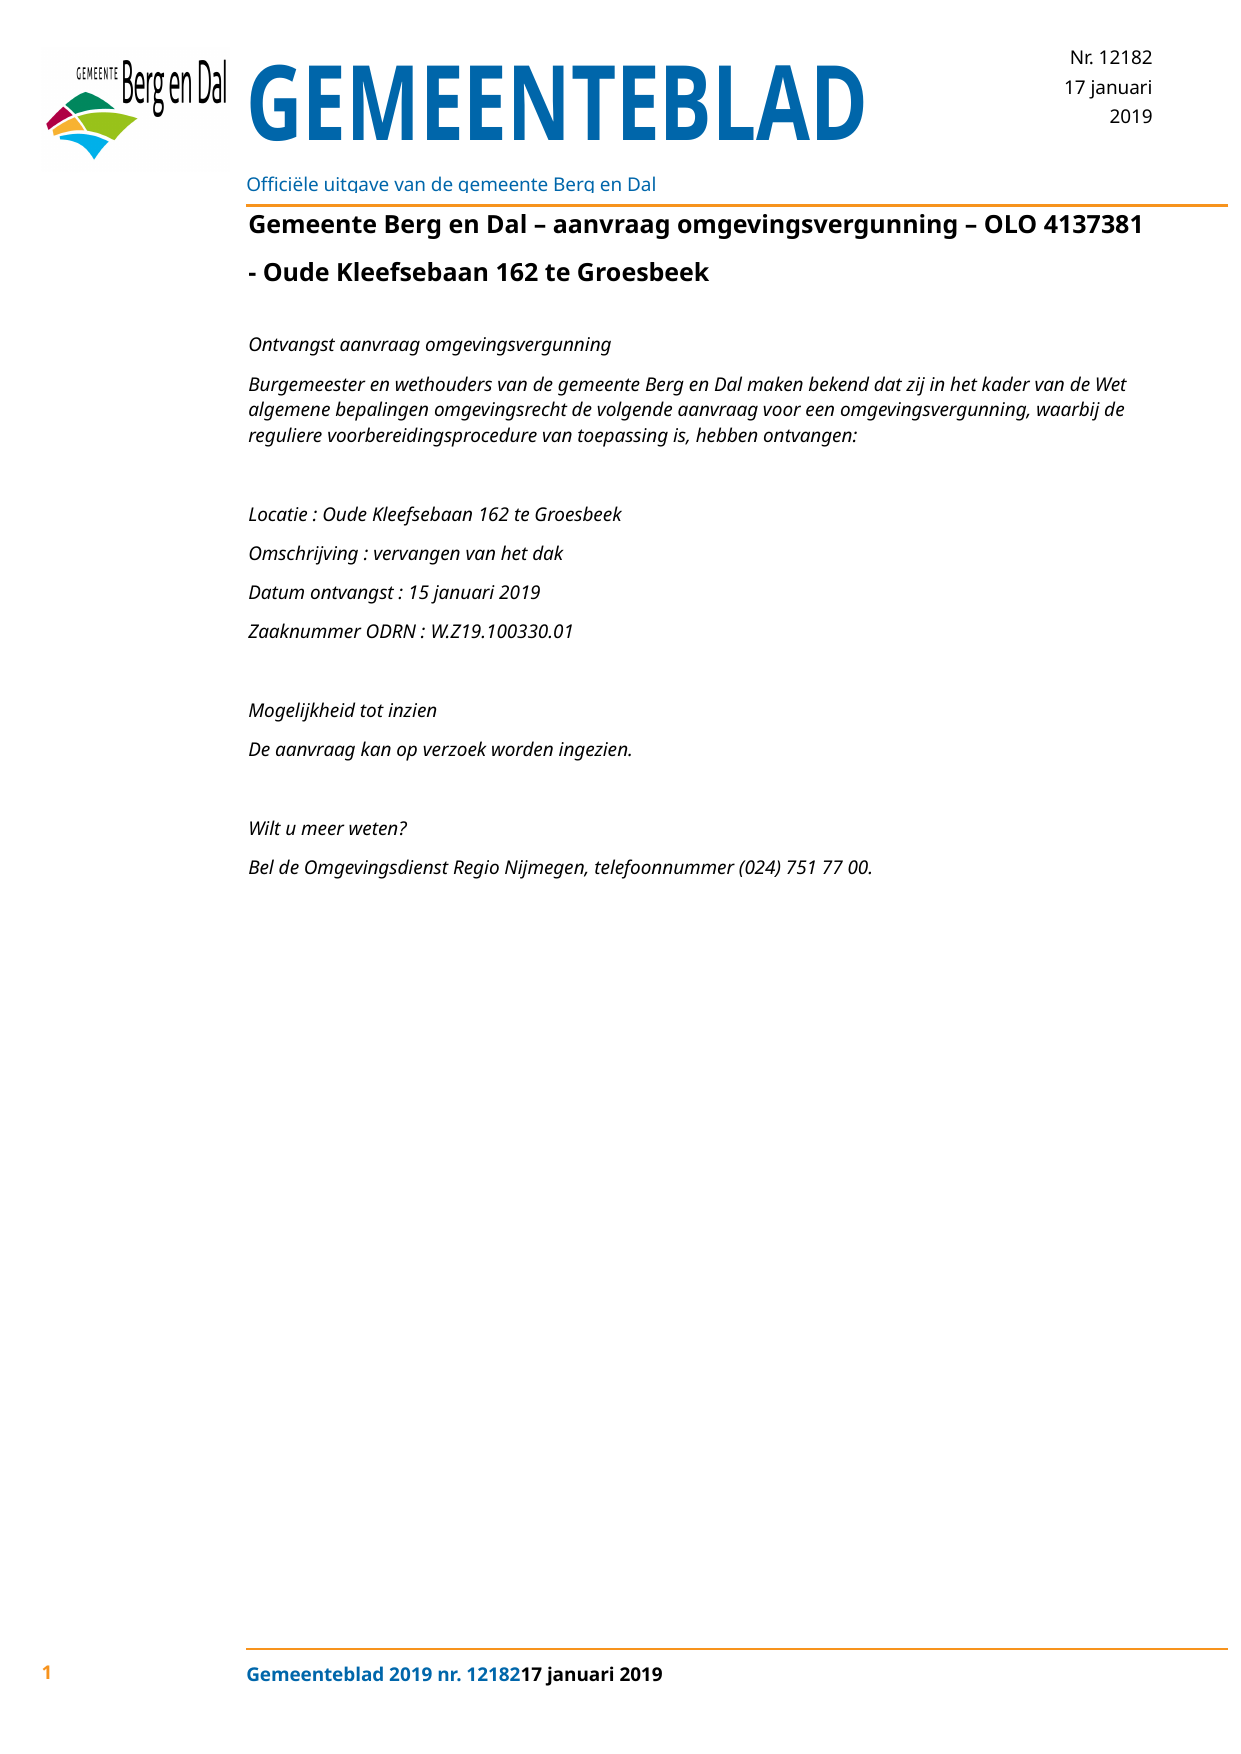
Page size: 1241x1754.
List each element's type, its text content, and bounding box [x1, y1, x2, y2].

text Burgemeester en wethouders van de gemeente Berg en Dal maken bekend dat zij in het kader van de Wet algemene bepalingen omgevingsrecht de volgende aanvraag voor een omgevingsvergunning, waarbij de reguliere voorbereidingsprocedure van toepassing is, hebben ontvangen: [248, 371, 1152, 448]
text Locatie : Oude Kleefsebaan 162 te Groesbeek [248, 501, 1152, 526]
text Wilt u meer weten? [248, 815, 1152, 841]
text Zaaknummer ODRN : W.Z19.100330.01 [248, 618, 1152, 644]
text De aanvraag kan op verzoek worden ingezien. [248, 736, 1152, 762]
text Ontvangst aanvraag omgevingsvergunning [248, 331, 1152, 357]
text Omschrijving : vervangen van het dak [248, 540, 1152, 566]
text Bel de Omgevingsdienst Regio Nijmegen, telefoonnummer (024) 751 77 00. [248, 854, 1152, 880]
text Mogelijkheid tot inzien [248, 697, 1152, 723]
text Datum ontvangst : 15 januari 2019 [248, 579, 1152, 605]
text Gemeente Berg en Dal – aanvraag omgevingsvergunning – OLO 4137381 - Oude Kleefsebaan 162 te Groesbeek [248, 207, 1152, 288]
picture [41, 47, 231, 172]
